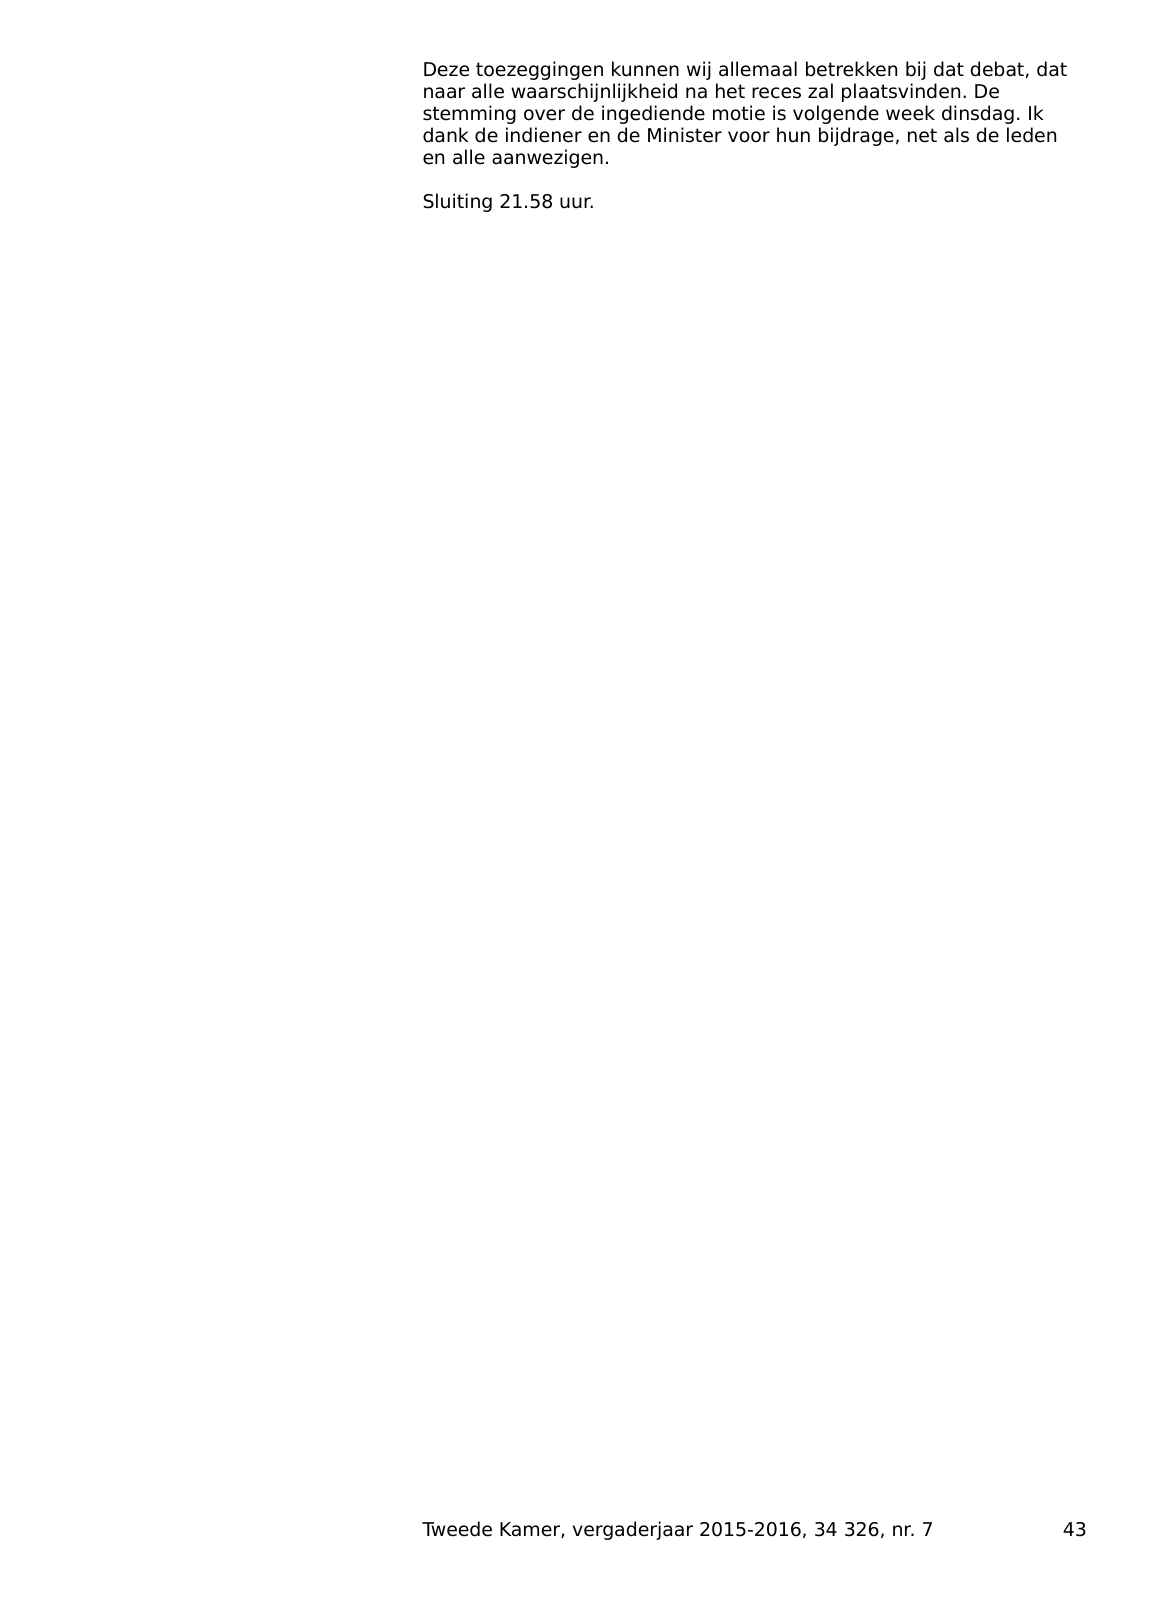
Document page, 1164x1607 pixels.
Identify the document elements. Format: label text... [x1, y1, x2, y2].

text Sluiting 21.58 uur. [422, 191, 1087, 213]
text Deze toezeggingen kunnen wij allemaal betrekken bij dat debat, dat naar alle waarschijnlijkheid na het reces zal plaatsvinden. De stemming over de ingediende motie is volgende week dinsdag. Ik dank de indiener en de Minister voor hun bijdrage, net als de leden en alle aanwezigen. [422, 59, 1087, 169]
